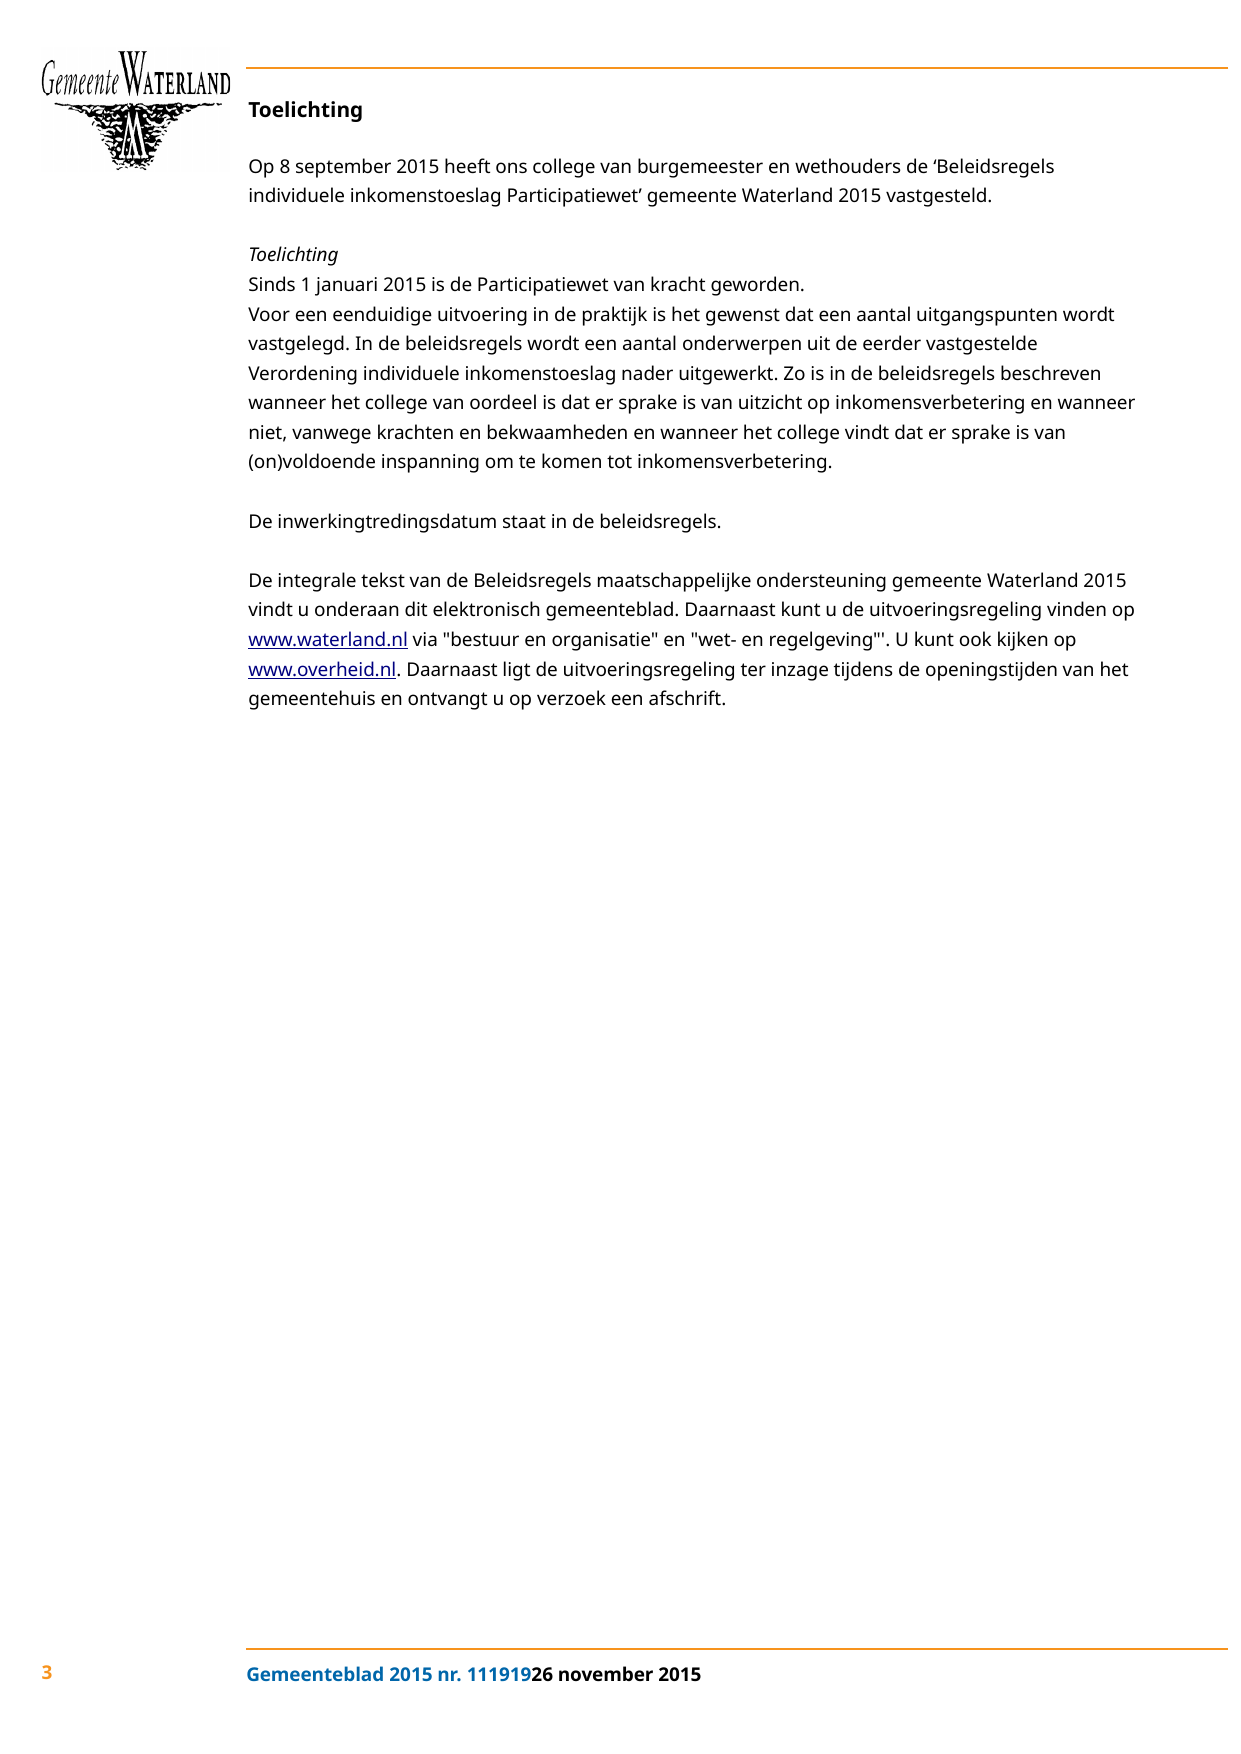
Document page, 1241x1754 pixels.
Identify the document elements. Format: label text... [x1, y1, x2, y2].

text Op 8 september 2015 heeft ons college van burgemeester en wethouders de ‘Beleidsregels individuele inkomenstoeslag Participatiewet’ gemeente Waterland 2015 vastgesteld. [248, 153, 1152, 208]
picture [41, 47, 231, 172]
text Toelichting [248, 95, 1152, 123]
text Toelichting [248, 242, 1152, 267]
text Sinds 1 januari 2015 is de Participatiewet van kracht geworden. [248, 271, 1152, 297]
text De integrale tekst van de Beleidsregels maatschappelijke ondersteuning gemeente Waterland 2015 vindt u onderaan dit elektronisch gemeenteblad. Daarnaast kunt u de uitvoeringsregeling vinden op www.waterland.nl via "bestuur en organisatie" en "wet- en regelgeving"'. U kunt ook kijken op www.overheid.nl. Daarnaast ligt de uitvoeringsregeling ter inzage tijdens de openingstijden van het gemeentehuis en ontvangt u op verzoek een afschrift. [248, 567, 1152, 711]
text De inwerkingtredingsdatum staat in de beleidsregels. [248, 508, 1152, 534]
text Voor een eenduidige uitvoering in de praktijk is het gewenst dat een aantal uitgangspunten wordt vastgelegd. In de beleidsregels wordt een aantal onderwerpen uit de eerder vastgestelde Verordening individuele inkomenstoeslag nader uitgewerkt. Zo is in de beleidsregels beschreven wanneer het college van oordeel is dat er sprake is van uitzicht op inkomensverbetering en wanneer niet, vanwege krachten en bekwaamheden en wanneer het college vindt dat er sprake is van (on)voldoende inspanning om te komen tot inkomensverbetering. [248, 301, 1152, 474]
